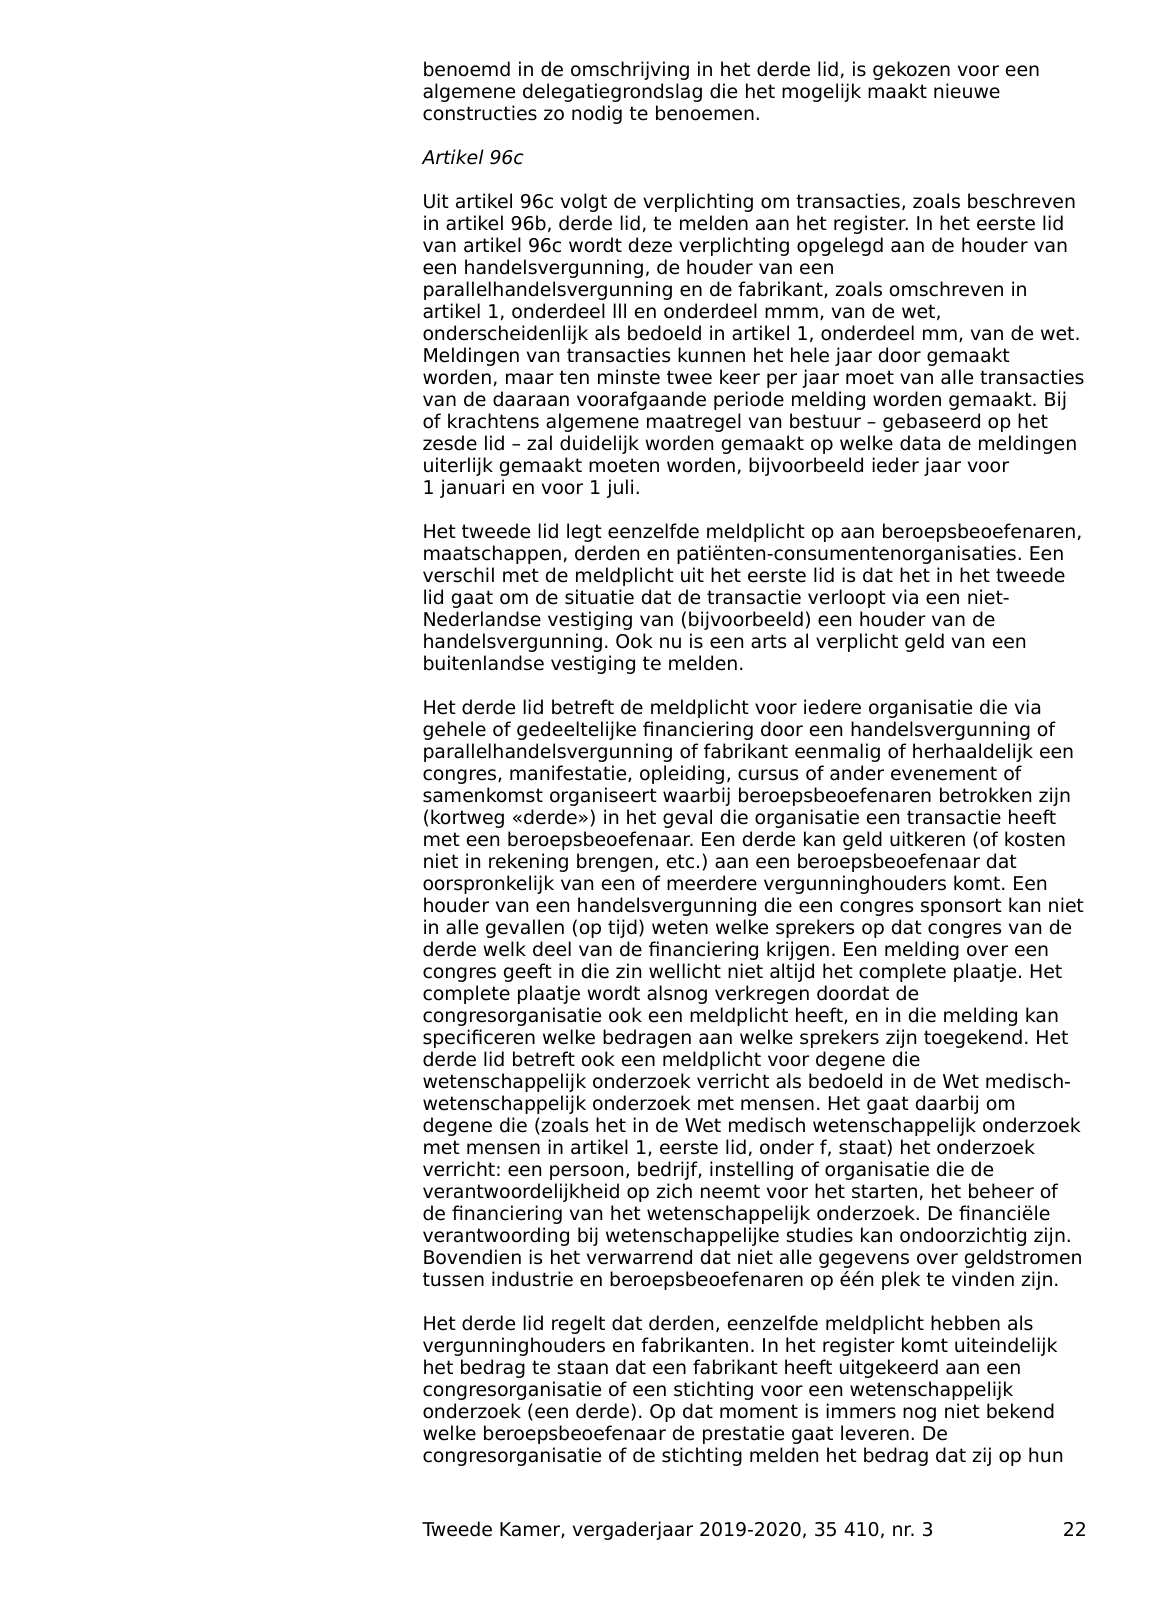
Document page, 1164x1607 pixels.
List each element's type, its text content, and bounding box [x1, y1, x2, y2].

text Uit artikel 96c volgt de verplichting om transacties, zoals beschreven in artikel 96b, derde lid, te melden aan het register. In het eerste lid van artikel 96c wordt deze verplichting opgelegd aan de houder van een handelsvergunning, de houder van een parallelhandelsvergunning en de fabrikant, zoals omschreven in artikel 1, onderdeel lll en onderdeel mmm, van de wet, onderscheidenlijk als bedoeld in artikel 1, onderdeel mm, van de wet. Meldingen van transacties kunnen het hele jaar door gemaakt worden, maar ten minste twee keer per jaar moet van alle transacties van de daaraan voorafgaande periode melding worden gemaakt. Bij of krachtens algemene maatregel van bestuur – gebaseerd op het zesde lid – zal duidelijk worden gemaakt op welke data de meldingen uiterlijk gemaakt moeten worden, bijvoorbeeld ieder jaar voor 1 januari en voor 1 juli. [422, 191, 1087, 499]
text Het tweede lid legt eenzelfde meldplicht op aan beroepsbeoefenaren, maatschappen, derden en patiënten-consumentenorganisaties. Een verschil met de meldplicht uit het eerste lid is dat het in het tweede lid gaat om de situatie dat de transactie verloopt via een niet-Nederlandse vestiging van (bijvoorbeeld) een houder van de handelsvergunning. Ook nu is een arts al verplicht geld van een buitenlandse vestiging te melden. [422, 521, 1087, 675]
text Het derde lid betreft de meldplicht voor iedere organisatie die via gehele of gedeeltelijke financiering door een handelsvergunning of parallelhandelsvergunning of fabrikant eenmalig of herhaaldelijk een congres, manifestatie, opleiding, cursus of ander evenement of samenkomst organiseert waarbij beroepsbeoefenaren betrokken zijn (kortweg «derde») in het geval die organisatie een transactie heeft met een beroepsbeoefenaar. Een derde kan geld uitkeren (of kosten niet in rekening brengen, etc.) aan een beroepsbeoefenaar dat oorspronkelijk van een of meerdere vergunninghouders komt. Een houder van een handelsvergunning die een congres sponsort kan niet in alle gevallen (op tijd) weten welke sprekers op dat congres van de derde welk deel van de financiering krijgen. Een melding over een congres geeft in die zin wellicht niet altijd het complete plaatje. Het complete plaatje wordt alsnog verkregen doordat de congresorganisatie ook een meldplicht heeft, en in die melding kan specificeren welke bedragen aan welke sprekers zijn toegekend. Het derde lid betreft ook een meldplicht voor degene die wetenschappelijk onderzoek verricht als bedoeld in de Wet medisch-wetenschappelijk onderzoek met mensen. Het gaat daarbij om degene die (zoals het in de Wet medisch wetenschappelijk onderzoek met mensen in artikel 1, eerste lid, onder f, staat) het onderzoek verricht: een persoon, bedrijf, instelling of organisatie die de verantwoordelijkheid op zich neemt voor het starten, het beheer of de financiering van het wetenschappelijk onderzoek. De financiële verantwoording bij wetenschappelijke studies kan ondoorzichtig zijn. Bovendien is het verwarrend dat niet alle gegevens over geldstromen tussen industrie en beroepsbeoefenaren op één plek te vinden zijn. [422, 697, 1087, 1291]
text benoemd in de omschrijving in het derde lid, is gekozen voor een algemene delegatiegrondslag die het mogelijk maakt nieuwe constructies zo nodig te benoemen. [422, 59, 1087, 125]
text Het derde lid regelt dat derden, eenzelfde meldplicht hebben als vergunninghouders en fabrikanten. In het register komt uiteindelijk het bedrag te staan dat een fabrikant heeft uitgekeerd aan een congresorganisatie of een stichting voor een wetenschappelijk onderzoek (een derde). Op dat moment is immers nog niet bekend welke beroepsbeoefenaar de prestatie gaat leveren. De congresorganisatie of de stichting melden het bedrag dat zij op hun [422, 1313, 1087, 1467]
subtitle Artikel 96c [422, 147, 1087, 169]
